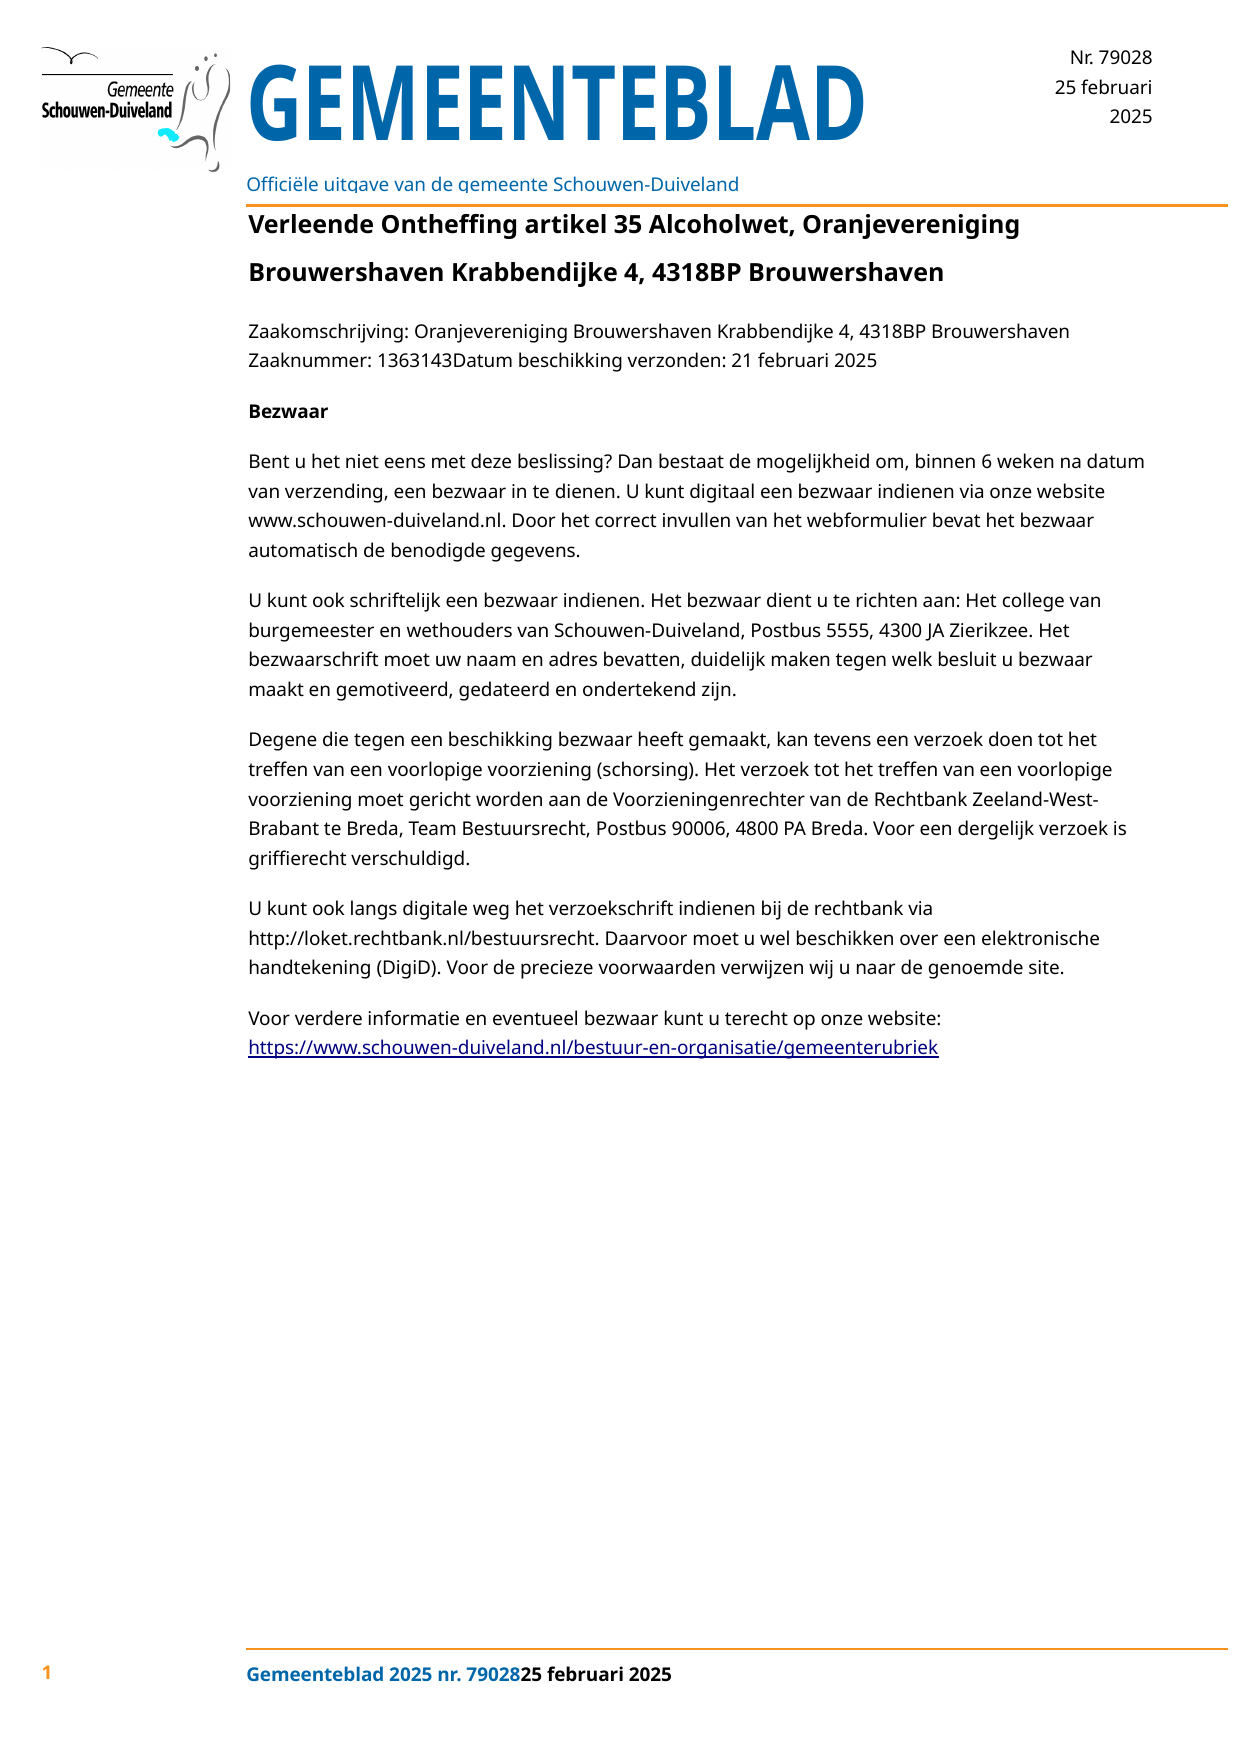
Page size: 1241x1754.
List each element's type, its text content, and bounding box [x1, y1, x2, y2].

text Zaakomschrijving: Oranjevereniging Brouwershaven Krabbendijke 4, 4318BP Brouwershaven Zaaknummer: 1363143Datum beschikking verzonden: 21 februari 2025 [248, 318, 1152, 373]
text Verleende Ontheffing artikel 35 Alcoholwet, Oranjevereniging Brouwershaven Krabbendijke 4, 4318BP Brouwershaven [248, 207, 1152, 288]
text Bent u het niet eens met deze beslissing? Dan bestaat de mogelijkheid om, binnen 6 weken na datum van verzending, een bezwaar in te dienen. U kunt digitaal een bezwaar indienen via onze website www.schouwen-duiveland.nl. Door het correct invullen van het webformulier bevat het bezwaar automatisch de benodigde gegevens. [248, 448, 1152, 563]
text Degene die tegen een beschikking bezwaar heeft gemaakt, kan tevens een verzoek doen tot het treffen van een voorlopige voorziening (schorsing). Het verzoek tot het treffen van een voorlopige voorziening moet gericht worden aan de Voorzieningenrechter van de Rechtbank Zeeland-West-Brabant te Breda, Team Bestuursrecht, Postbus 90006, 4800 PA Breda. Voor een dergelijk verzoek is griffierecht verschuldigd. [248, 727, 1152, 871]
text Bezwaar [248, 398, 1152, 424]
text U kunt ook schriftelijk een bezwaar indienen. Het bezwaar dient u te richten aan: Het college van burgemeester en wethouders van Schouwen-Duiveland, Postbus 5555, 4300 JA Zierikzee. Het bezwaarschrift moet uw naam en adres bevatten, duidelijk maken tegen welk besluit u bezwaar maakt en gemotiveerd, gedateerd en ondertekend zijn. [248, 587, 1152, 702]
text U kunt ook langs digitale weg het verzoekschrift indienen bij de rechtbank via http://loket.rechtbank.nl/bestuursrecht. Daarvoor moet u wel beschikken over een elektronische handtekening (DigiD). Voor de precieze voorwaarden verwijzen wij u naar de genoemde site. [248, 895, 1152, 980]
picture [41, 47, 231, 172]
text Voor verdere informatie en eventueel bezwaar kunt u terecht op onze website: https://www.schouwen-duiveland.nl/bestuur-en-organisatie/gemeenterubriek [248, 1005, 1152, 1060]
